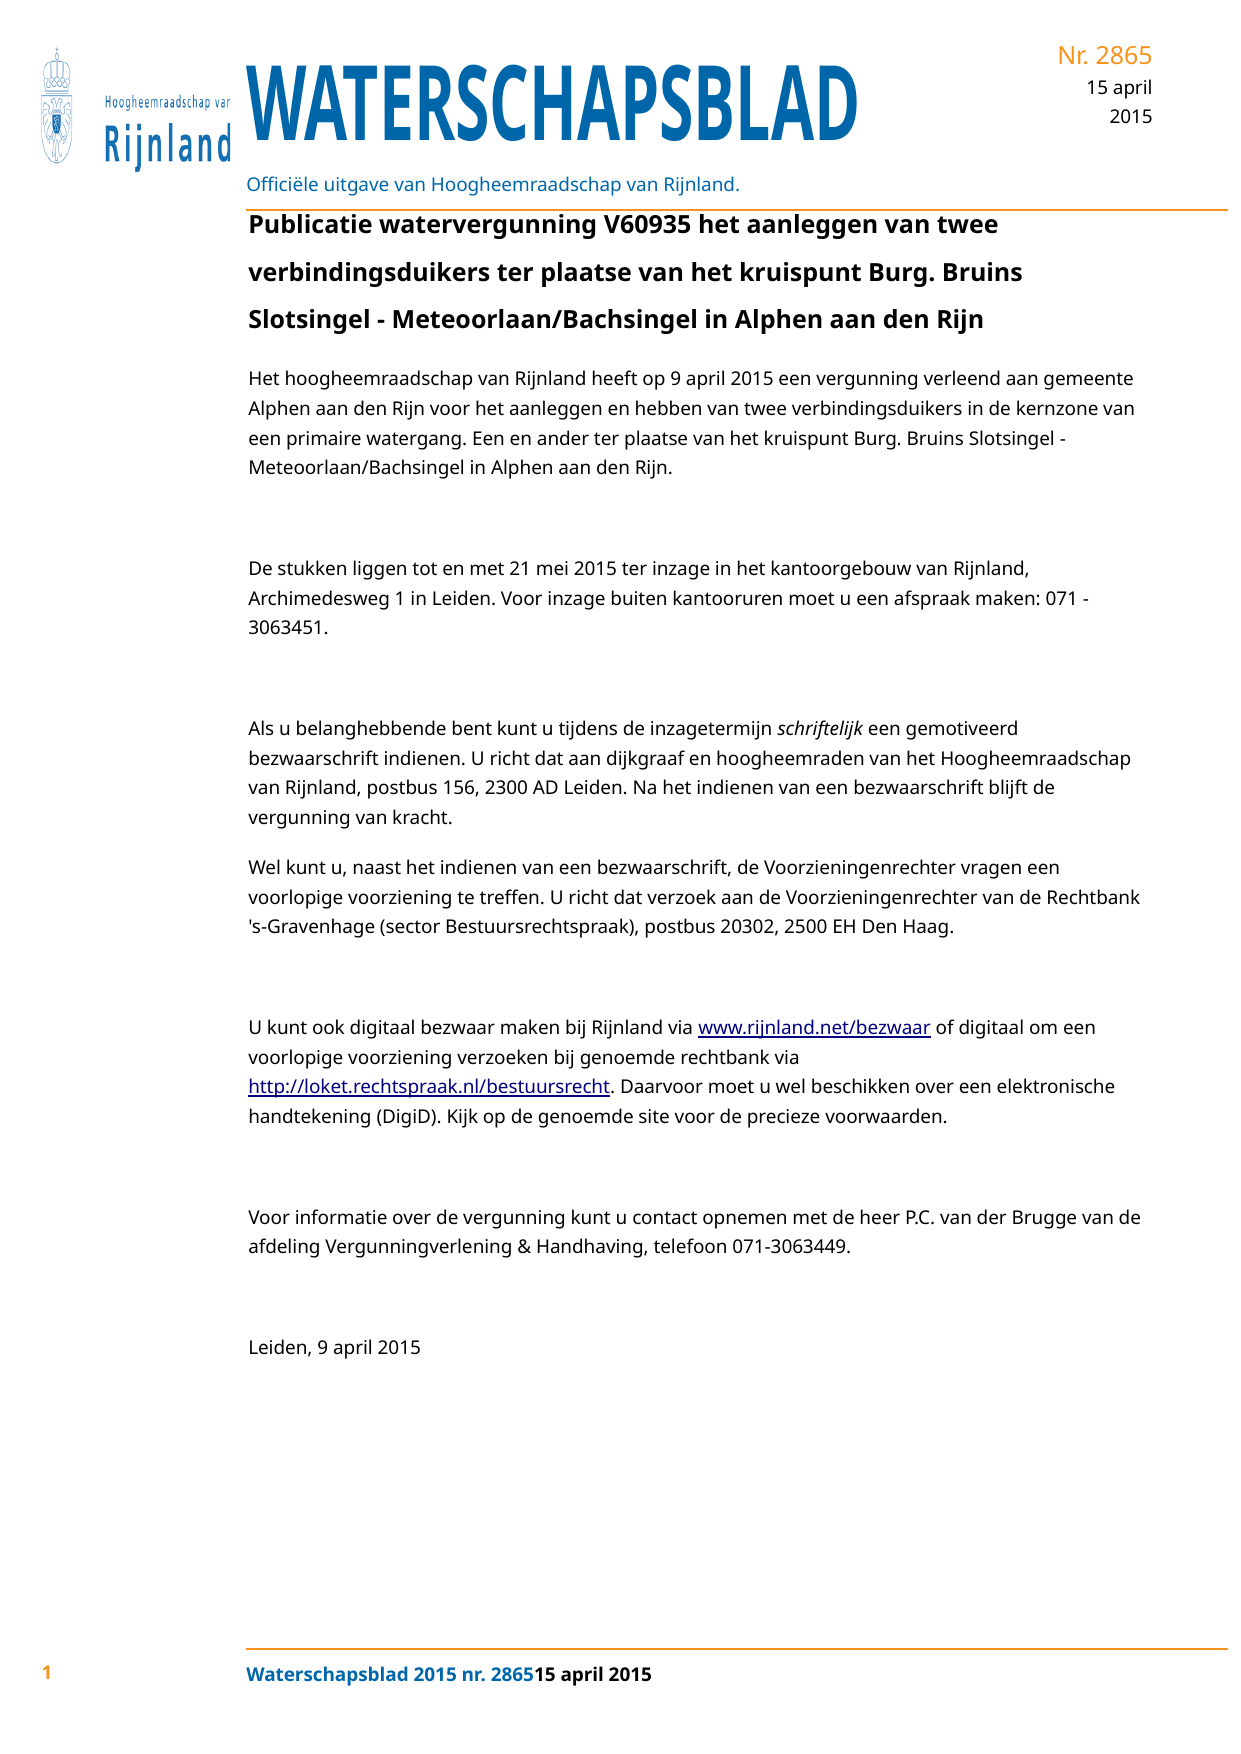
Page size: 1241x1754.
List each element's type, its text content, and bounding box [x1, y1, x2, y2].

text Wel kunt u, naast het indienen van een bezwaarschrift, de Voorzieningenrechter vragen een voorlopige voorziening te treffen. U richt dat verzoek aan de Voorzieningenrechter van de Rechtbank 's-Gravenhage (sector Bestuursrechtspraak), postbus 20302, 2500 EH Den Haag. [248, 854, 1152, 939]
text Als u belanghebbende bent kunt u tijdens de inzagetermijn schriftelijk een gemotiveerd bezwaarschrift indienen. U richt dat aan dijkgraaf en hoogheemraden van het Hoogheemraadschap van Rijnland, postbus 156, 2300 AD Leiden. Na het indienen van een bezwaarschrift blijft de vergunning van kracht. [248, 715, 1152, 829]
text Het hoogheemraadschap van Rijnland heeft op 9 april 2015 een vergunning verleend aan gemeente Alphen aan den Rijn voor het aanleggen en hebben van twee verbindingsduikers in de kernzone van een primaire watergang. Een en ander ter plaatse van het kruispunt Burg. Bruins Slotsingel - Meteoorlaan/Bachsingel in Alphen aan den Rijn. [248, 366, 1152, 480]
picture [41, 47, 231, 172]
text Publicatie watervergunning V60935 het aanleggen van twee verbindingsduikers ter plaatse van het kruispunt Burg. Bruins Slotsingel - Meteoorlaan/Bachsingel in Alphen aan den Rijn [248, 211, 1152, 336]
text Leiden, 9 april 2015 [248, 1334, 1152, 1360]
text De stukken liggen tot en met 21 mei 2015 ter inzage in het kantoorgebouw van Rijnland, Archimedesweg 1 in Leiden. Voor inzage buiten kantooruren moet u een afspraak maken: 071 - 3063451. [248, 555, 1152, 640]
text Voor informatie over de vergunning kunt u contact opnemen met de heer P.C. van der Brugge van de afdeling Vergunningverlening & Handhaving, telefoon 071-3063449. [248, 1204, 1152, 1259]
text U kunt ook digitaal bezwaar maken bij Rijnland via www.rijnland.net/bezwaar of digitaal om een voorlopige voorziening verzoeken bij genoemde rechtbank via http://loket.rechtspraak.nl/bestuursrecht. Daarvoor moet u wel beschikken over een elektronische handtekening (DigiD). Kijk op de genoemde site voor de precieze voorwaarden. [248, 1014, 1152, 1129]
